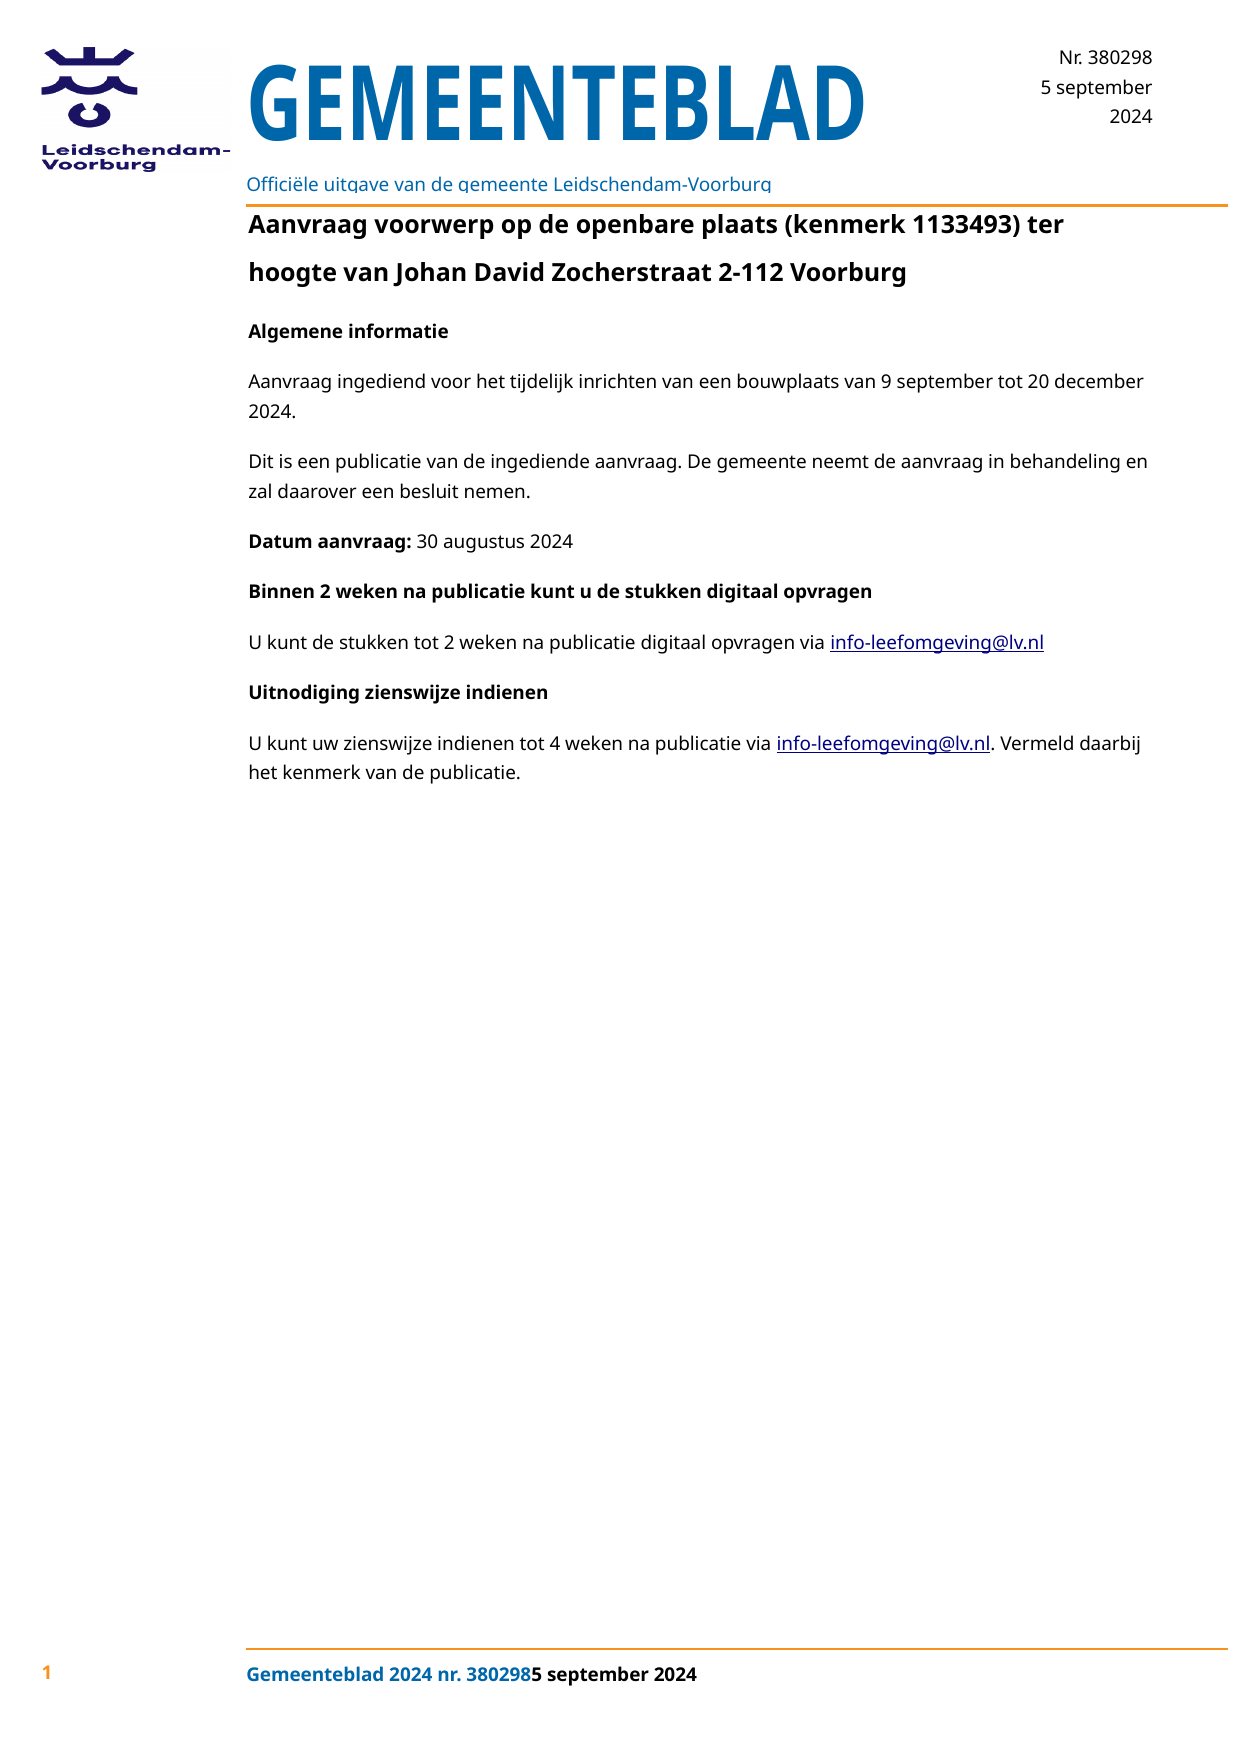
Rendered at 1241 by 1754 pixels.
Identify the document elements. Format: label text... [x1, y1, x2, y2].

text Aanvraag ingediend voor het tijdelijk inrichten van een bouwplaats van 9 september tot 20 december 2024. [248, 368, 1152, 424]
picture [41, 47, 231, 172]
text Aanvraag voorwerp op de openbare plaats (kenmerk 1133493) ter hoogte van Johan David Zocherstraat 2-112 Voorburg [248, 207, 1152, 288]
text U kunt de stukken tot 2 weken na publicatie digitaal opvragen via info-leefomgeving@lv.nl [248, 629, 1152, 655]
text Datum aanvraag: 30 augustus 2024 [248, 528, 1152, 554]
text Algemene informatie [248, 318, 1152, 344]
text Uitnodiging zienswijze indienen [248, 679, 1152, 705]
text Dit is een publicatie van de ingediende aanvraag. De gemeente neemt de aanvraag in behandeling en zal daarover een besluit nemen. [248, 448, 1152, 504]
text U kunt uw zienswijze indienen tot 4 weken na publicatie via info-leefomgeving@lv.nl. Vermeld daarbij het kenmerk van de publicatie. [248, 730, 1152, 785]
text Binnen 2 weken na publicatie kunt u de stukken digitaal opvragen [248, 579, 1152, 604]
